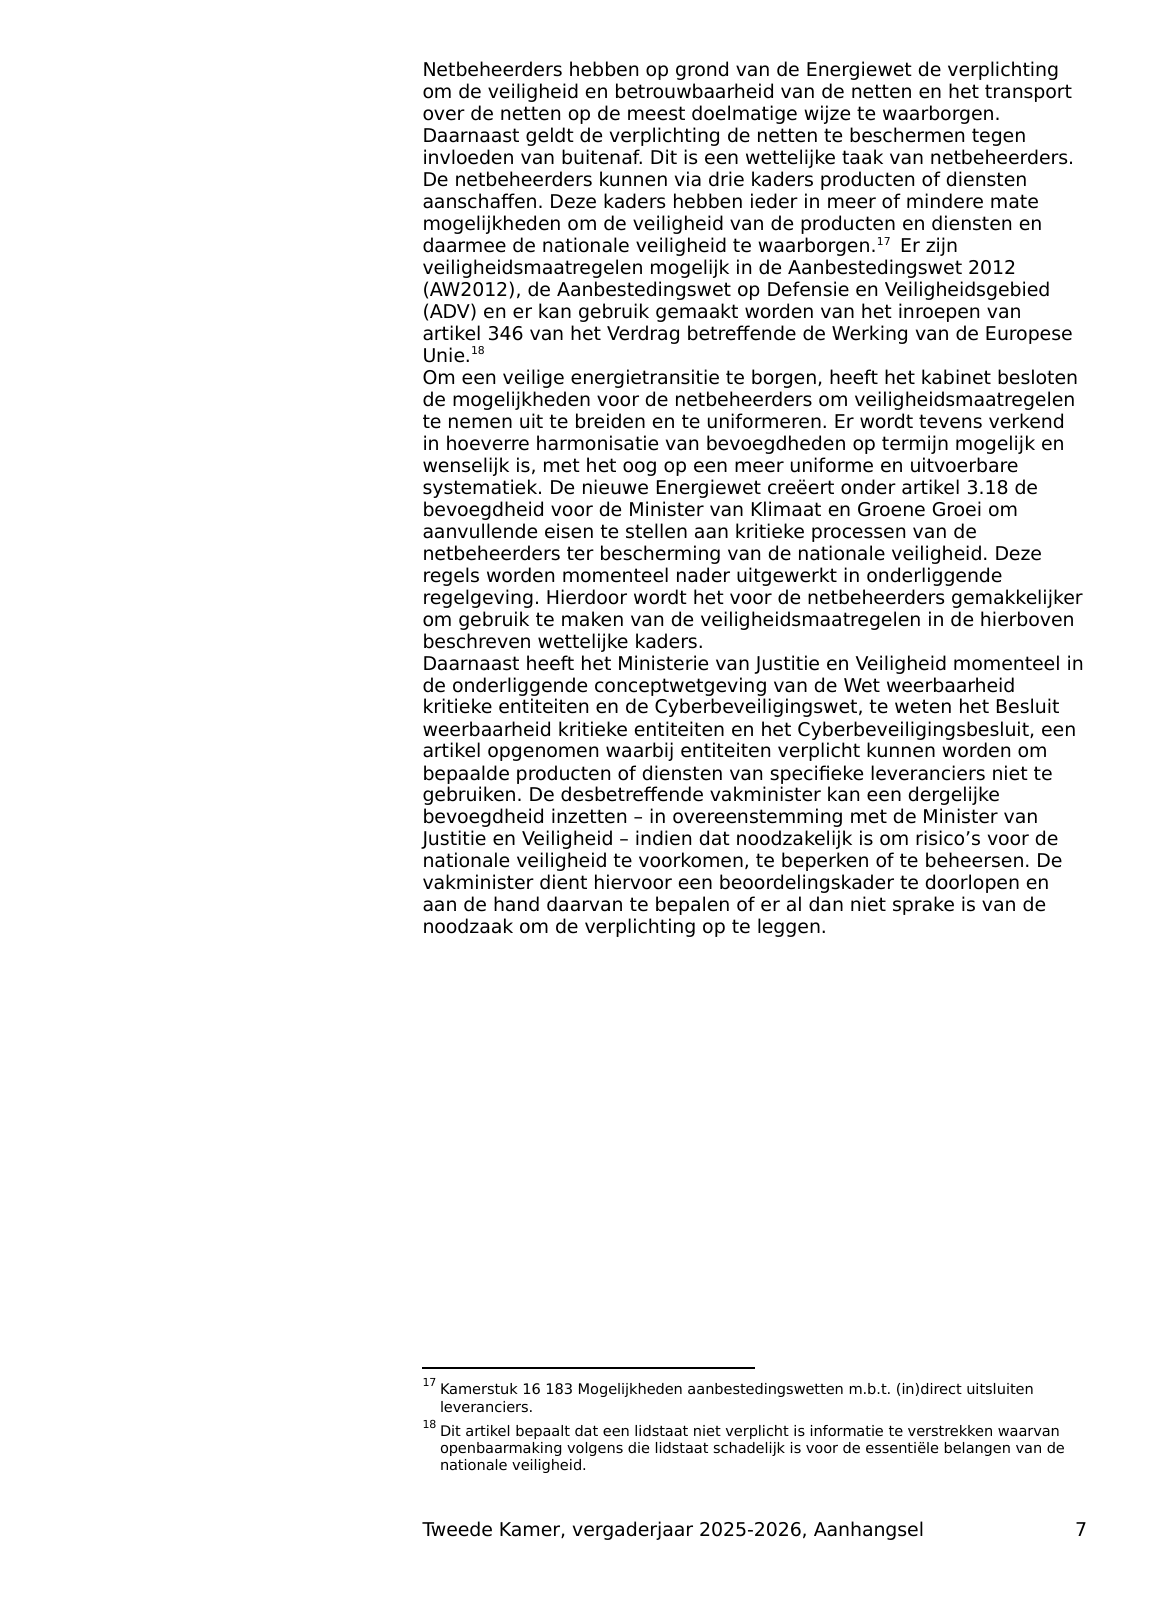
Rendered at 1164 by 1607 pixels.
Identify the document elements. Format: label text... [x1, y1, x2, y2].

text Om een veilige energietransitie te borgen, heeft het kabinet besloten de mogelijkheden voor de netbeheerders om veiligheidsmaatregelen te nemen uit te breiden en te uniformeren. Er wordt tevens verkend in hoeverre harmonisatie van bevoegdheden op termijn mogelijk en wenselijk is, met het oog op een meer uniforme en uitvoerbare systematiek. De nieuwe Energiewet creëert onder artikel 3.18 de bevoegdheid voor de Minister van Klimaat en Groene Groei om aanvullende eisen te stellen aan kritieke processen van de netbeheerders ter bescherming van de nationale veiligheid. Deze regels worden momenteel nader uitgewerkt in onderliggende regelgeving. Hierdoor wordt het voor de netbeheerders gemakkelijker om gebruik te maken van de veiligheidsmaatregelen in de hierboven beschreven wettelijke kaders. [422, 367, 1087, 652]
text Netbeheerders hebben op grond van de Energiewet de verplichting om de veiligheid en betrouwbaarheid van de netten en het transport over de netten op de meest doelmatige wijze te waarborgen. Daarnaast geldt de verplichting de netten te beschermen tegen invloeden van buitenaf. Dit is een wettelijke taak van netbeheerders. [422, 59, 1087, 169]
text Daarnaast heeft het Ministerie van Justitie en Veiligheid momenteel in de onderliggende conceptwetgeving van de Wet weerbaarheid kritieke entiteiten en de Cyberbeveiligingswet, te weten het Besluit weerbaarheid kritieke entiteiten en het Cyberbeveiligingsbesluit, een artikel opgenomen waarbij entiteiten verplicht kunnen worden om bepaalde producten of diensten van specifieke leveranciers niet te gebruiken. De desbetreffende vakminister kan een dergelijke bevoegdheid inzetten – in overeenstemming met de Minister van Justitie en Veiligheid – indien dat noodzakelijk is om risico’s voor de nationale veiligheid te voorkomen, te beperken of te beheersen. De vakminister dient hiervoor een beoordelingskader te doorlopen en aan de hand daarvan te bepalen of er al dan niet sprake is van de noodzaak om de verplichting op te leggen. [422, 652, 1087, 938]
text De netbeheerders kunnen via drie kaders producten of diensten aanschaffen. Deze kaders hebben ieder in meer of mindere mate mogelijkheden om de veiligheid van de producten en diensten en daarmee de nationale veiligheid te waarborgen. Er zijn veiligheidsmaatregelen mogelijk in de Aanbestedingswet 2012 (AW2012), de Aanbestedingswet op Defensie en Veiligheidsgebied (ADV) en er kan gebruik gemaakt worden van het inroepen van artikel 346 van het Verdrag betreffende de Werking van de Europese Unie. [422, 169, 1087, 367]
text Kamerstuk 16 183 Mogelijkheden aanbestedingswetten m.b.t. (in)direct uitsluiten leveranciers. [422, 1377, 1087, 1416]
text Dit artikel bepaalt dat een lidstaat niet verplicht is informatie te verstrekken waarvan openbaarmaking volgens die lidstaat schadelijk is voor de essentiële belangen van de nationale veiligheid. [422, 1418, 1087, 1474]
